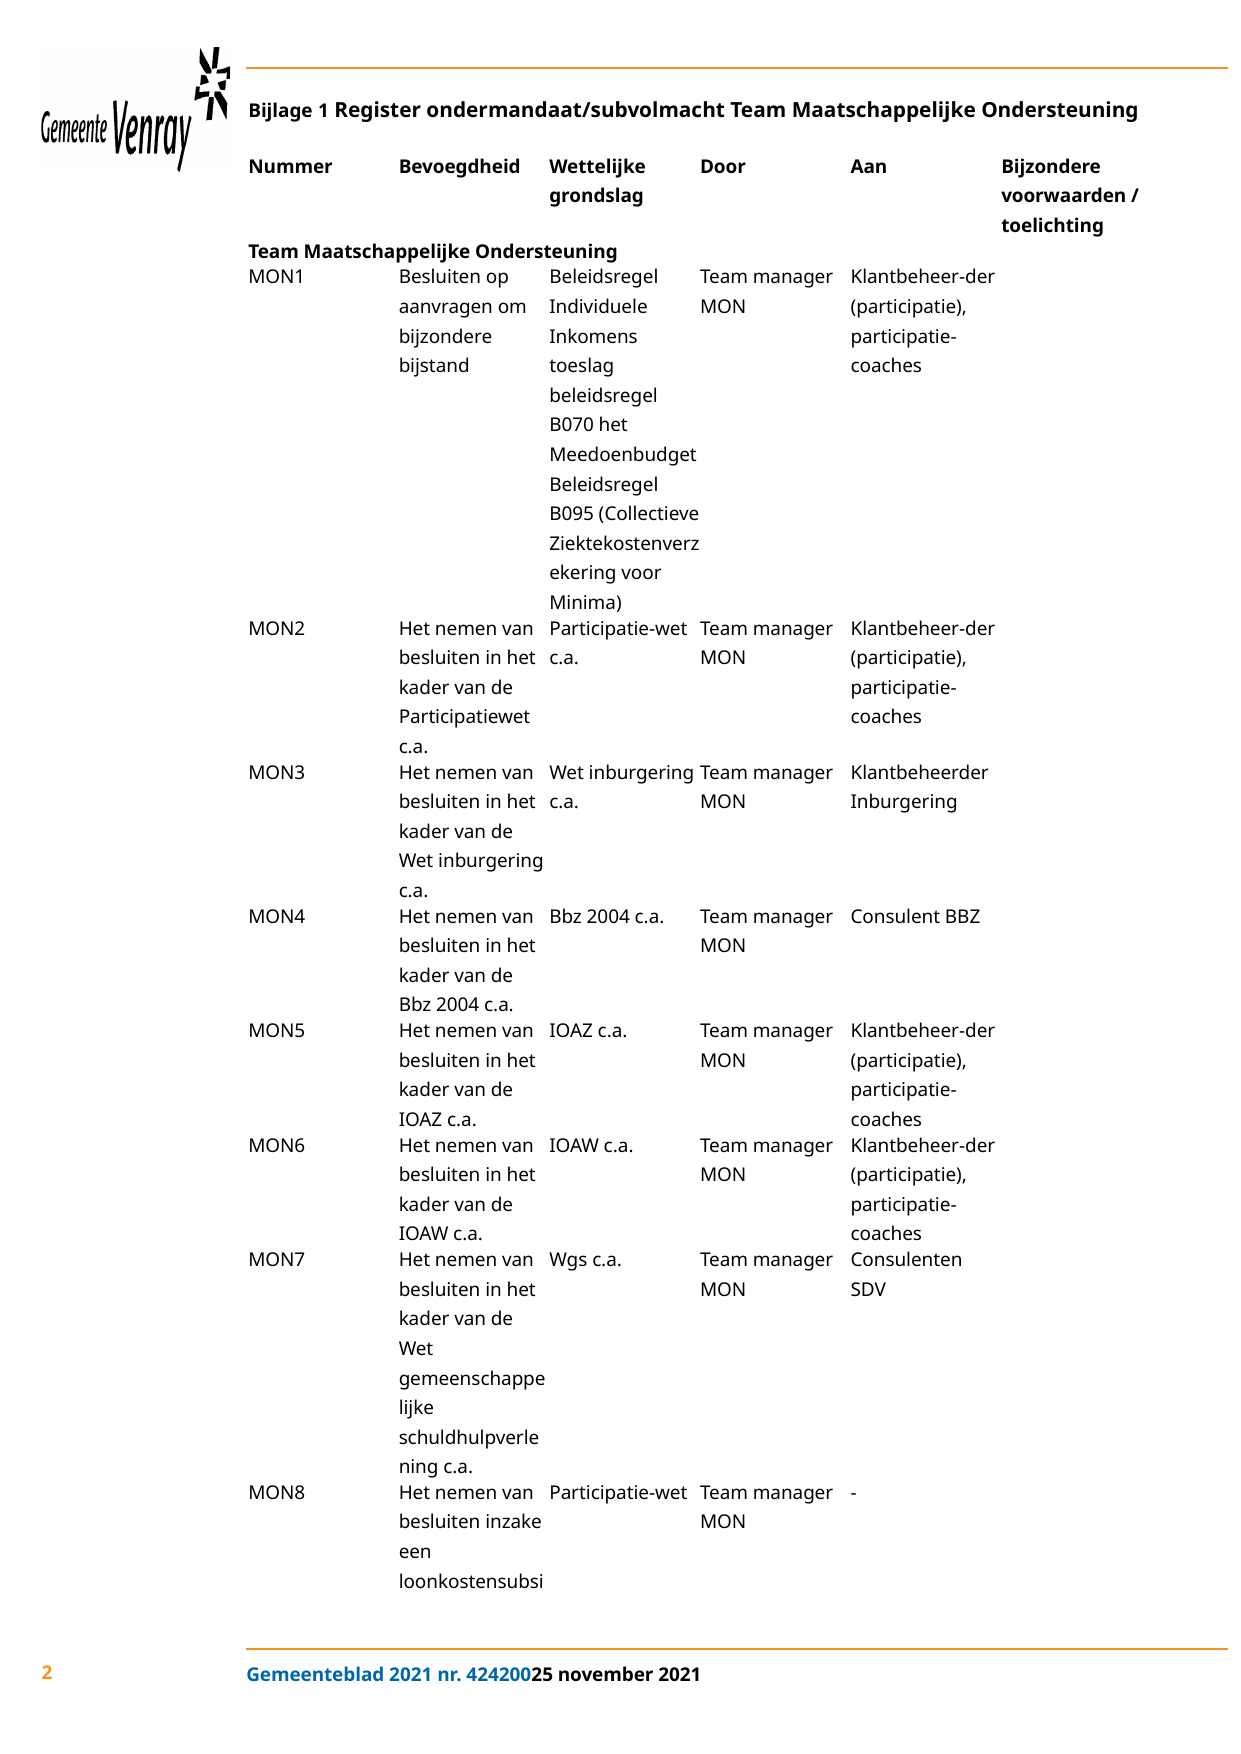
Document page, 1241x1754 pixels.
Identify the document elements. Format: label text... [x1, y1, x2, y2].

table_cell Het nemen van besluiten inzake een loonkostensubsi [399, 1479, 549, 1594]
table_cell [1001, 1132, 1152, 1246]
table_cell [1001, 759, 1152, 903]
table_cell IOAZ c.a. [549, 1018, 700, 1132]
table_cell Het nemen van besluiten in het kader van de Wet inburgering c.a. [399, 759, 549, 903]
table_cell Klantbeheer-der (participatie), participatie-coaches [850, 1132, 1001, 1246]
table_cell Klantbeheerder Inburgering [850, 759, 1001, 903]
table_cell Klantbeheer-der (participatie), participatie-coaches [850, 1018, 1001, 1132]
table_cell [1001, 1479, 1152, 1594]
table_header Nummer [248, 153, 398, 238]
table_cell Team manager MON [700, 1018, 850, 1132]
table_cell [1001, 903, 1152, 1017]
table_cell MON2 [248, 615, 398, 759]
table_header Wettelijke grondslag [549, 153, 700, 238]
table_cell MON4 [248, 903, 398, 1017]
table_cell Consulenten SDV [850, 1246, 1001, 1479]
text Bijlage 1 Register ondermandaat/subvolmacht Team Maatschappelijke Ondersteuning [248, 95, 1152, 123]
table_cell Team manager MON [700, 903, 850, 1017]
table_cell Team manager MON [700, 264, 850, 615]
table_header Bevoegdheid [399, 153, 549, 238]
table_cell MON5 [248, 1018, 398, 1132]
table_cell Beleidsregel Individuele Inkomens toeslag beleidsregel B070 het Meedoenbudget Beleidsregel B095 (Collectieve Ziektekostenverzekering voor Minima) [549, 264, 700, 615]
table_cell [1001, 264, 1152, 615]
table_cell Team manager MON [700, 1479, 850, 1594]
table_cell Participatie-wet [549, 1479, 700, 1594]
table_header Aan [850, 153, 1001, 238]
table_cell IOAW c.a. [549, 1132, 700, 1246]
table_cell MON8 [248, 1479, 398, 1594]
table_cell MON1 [248, 264, 398, 615]
table_cell [1001, 1018, 1152, 1132]
table_cell MON3 [248, 759, 398, 903]
table_cell [1001, 1246, 1152, 1479]
table_cell Team manager MON [700, 615, 850, 759]
table_cell MON7 [248, 1246, 398, 1479]
table_cell Besluiten op aanvragen om bijzondere bijstand [399, 264, 549, 615]
table_cell Team manager MON [700, 1246, 850, 1479]
table_cell Wet inburgering c.a. [549, 759, 700, 903]
table_cell Het nemen van besluiten in het kader van de IOAW c.a. [399, 1132, 549, 1246]
table_cell Het nemen van besluiten in het kader van de Participatiewet c.a. [399, 615, 549, 759]
table_cell Wgs c.a. [549, 1246, 700, 1479]
table_cell Consulent BBZ [850, 903, 1001, 1017]
picture [41, 47, 231, 172]
table_cell Het nemen van besluiten in het kader van de IOAZ c.a. [399, 1018, 549, 1132]
table_cell - [850, 1479, 1001, 1594]
table_cell [1001, 615, 1152, 759]
table_cell Klantbeheer-der (participatie), participatie-coaches [850, 615, 1001, 759]
table_header Bijzondere voorwaarden / toelichting [1001, 153, 1152, 238]
table_cell Team Maatschappelijke Ondersteuning [248, 238, 1152, 264]
table_cell Het nemen van besluiten in het kader van de Bbz 2004 c.a. [399, 903, 549, 1017]
table_cell Klantbeheer-der (participatie), participatie-coaches [850, 264, 1001, 615]
table_cell MON6 [248, 1132, 398, 1246]
table_cell Team manager MON [700, 1132, 850, 1246]
table_header Door [700, 153, 850, 238]
table_cell Participatie-wet c.a. [549, 615, 700, 759]
table_cell Bbz 2004 c.a. [549, 903, 700, 1017]
table_cell Het nemen van besluiten in het kader van de Wet gemeenschappelijke schuldhulpverlening c.a. [399, 1246, 549, 1479]
table_cell Team manager MON [700, 759, 850, 903]
